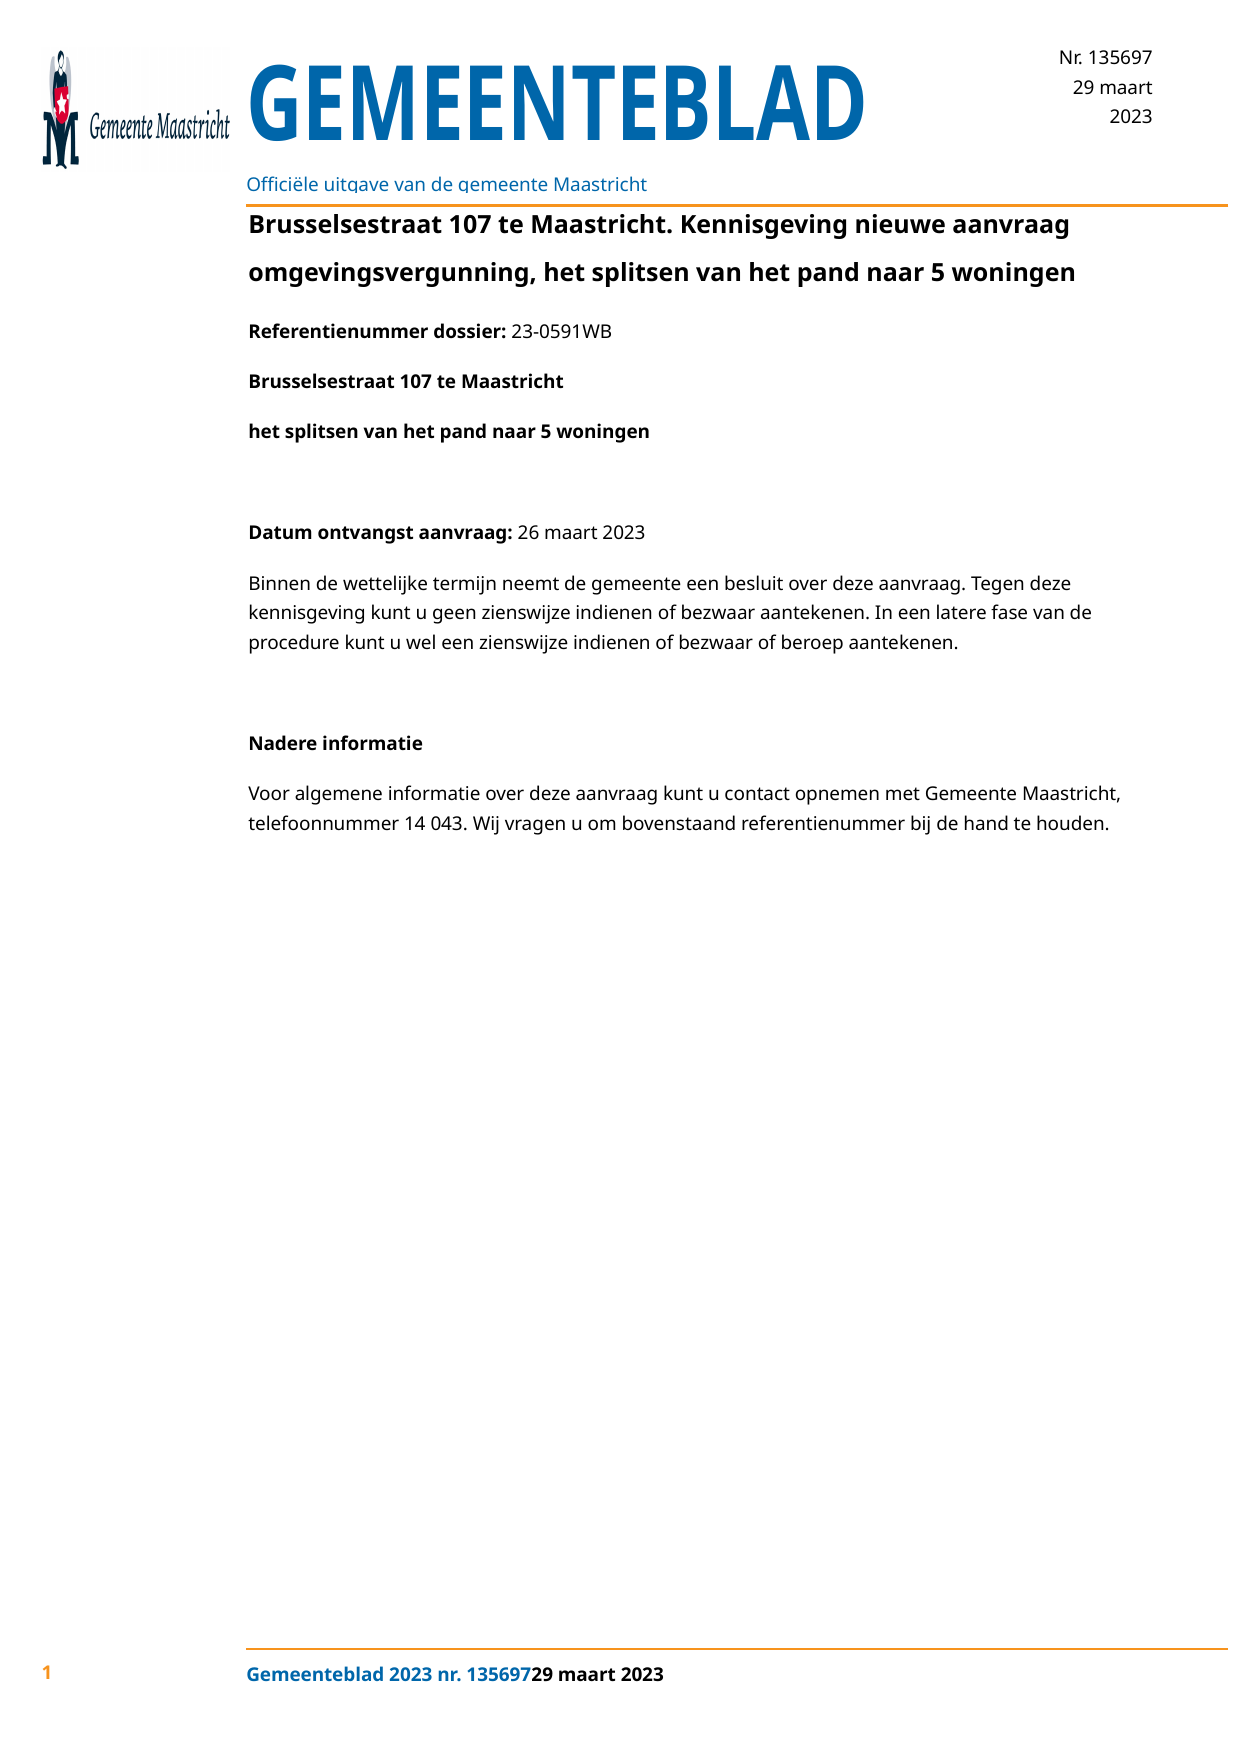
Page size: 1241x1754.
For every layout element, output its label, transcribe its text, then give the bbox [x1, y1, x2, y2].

text Referentienummer dossier: 23-0591WB [248, 318, 1152, 344]
text Brusselsestraat 107 te Maastricht. Kennisgeving nieuwe aanvraag omgevingsvergunning, het splitsen van het pand naar 5 woningen [248, 207, 1152, 288]
text Nadere informatie [248, 730, 1152, 756]
text Brusselsestraat 107 te Maastricht [248, 368, 1152, 394]
text het splitsen van het pand naar 5 woningen [248, 419, 1152, 444]
picture [41, 47, 231, 172]
text Datum ontvangst aanvraag: 26 maart 2023 [248, 519, 1152, 545]
text Binnen de wettelijke termijn neemt de gemeente een besluit over deze aanvraag. Tegen deze kennisgeving kunt u geen zienswijze indienen of bezwaar aantekenen. In een latere fase van de procedure kunt u wel een zienswijze indienen of bezwaar of beroep aantekenen. [248, 570, 1152, 655]
text Voor algemene informatie over deze aanvraag kunt u contact opnemen met Gemeente Maastricht, telefoonnummer 14 043. Wij vragen u om bovenstaand referentienummer bij de hand te houden. [248, 780, 1152, 836]
